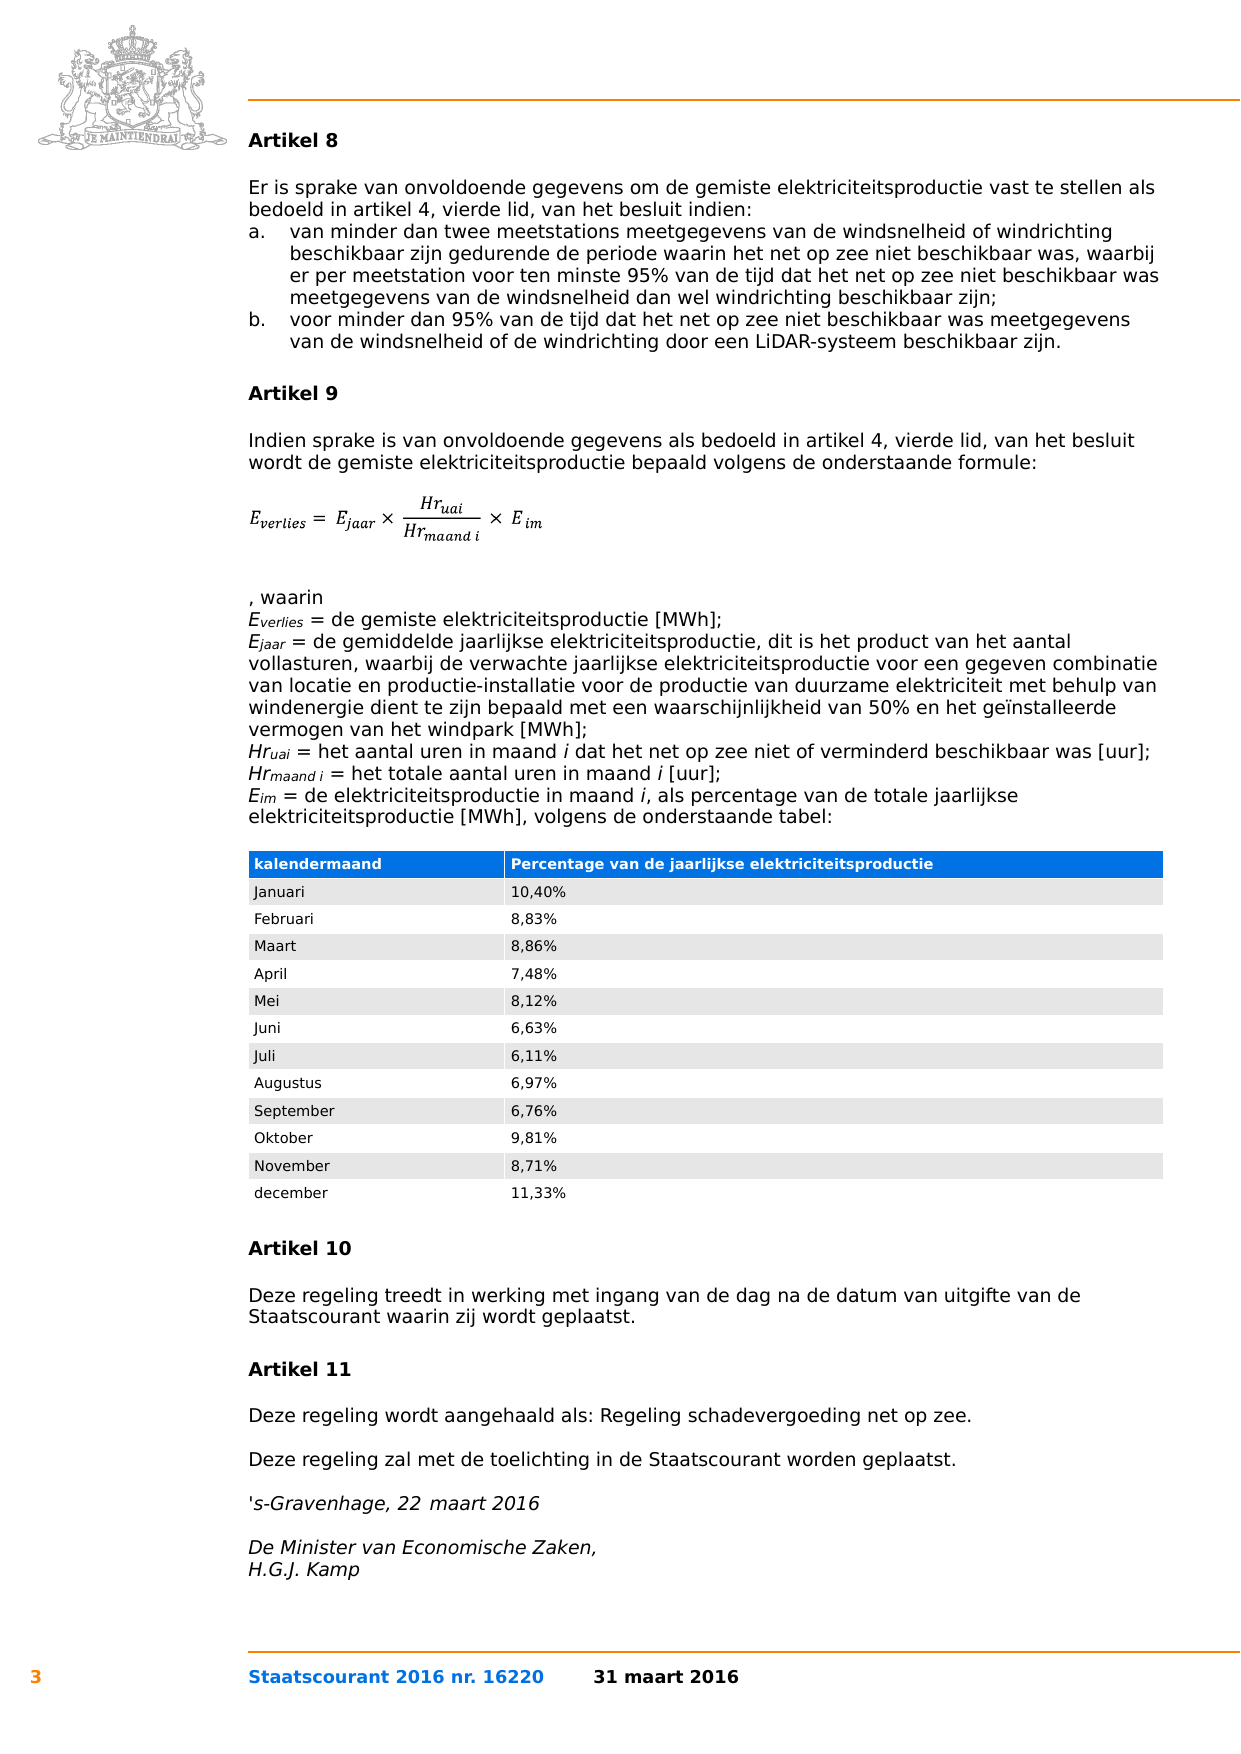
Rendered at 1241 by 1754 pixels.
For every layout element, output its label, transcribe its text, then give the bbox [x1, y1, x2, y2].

table_cell 11,33% [505, 1180, 1163, 1206]
text Indien sprake is van onvoldoende gegevens als bedoeld in artikel 4, vierde lid, van het besluit wordt de gemiste elektriciteitsproductie bepaald volgens de onderstaande formule: [248, 430, 1163, 474]
text Deze regeling treedt in werking met ingang van de dag na de datum van uitgifte van de Staatscourant waarin zij wordt geplaatst. [248, 1284, 1163, 1328]
table_cell Oktober [249, 1125, 504, 1152]
table_cell Mei [249, 988, 504, 1015]
text 's-Gravenhage, 22 maart 2016 [248, 1493, 1163, 1515]
picture [38, 25, 227, 150]
text Deze regeling wordt aangehaald als: Regeling schadevergoeding net op zee. [248, 1405, 1163, 1427]
text a. van minder dan twee meetstations meetgegevens van de windsnelheid of windrichting beschikbaar zijn gedurende de periode waarin het net op zee niet beschikbaar was, waarbij er per meetstation voor ten minste 95% van de tijd dat het net op zee niet beschikbaar was meetgegevens van de windsnelheid dan wel windrichting beschikbaar zijn; [248, 221, 1163, 309]
text Deze regeling zal met de toelichting in de Staatscourant worden geplaatst. [248, 1449, 1163, 1471]
table_cell 10,40% [505, 879, 1163, 905]
picture [248, 495, 544, 543]
table_cell Februari [249, 906, 504, 932]
table_cell November [249, 1153, 504, 1179]
table_cell 8,86% [505, 934, 1163, 960]
table_cell Januari [249, 879, 504, 905]
text Ejaar = de gemiddelde jaarlijkse elektriciteitsproductie, dit is het product van het aantal vollasturen, waarbij de verwachte jaarlijkse elektriciteitsproductie voor een gegeven combinatie van locatie en productie-installatie voor de productie van duurzame elektriciteit met behulp van windenergie dient te zijn bepaald met een waarschijnlijkheid van 50% en het geïnstalleerde vermogen van het windpark [MWh]; [248, 631, 1163, 741]
subtitle Artikel 8 [248, 130, 1163, 152]
table_cell 8,12% [505, 988, 1163, 1015]
table_cell 6,76% [505, 1098, 1163, 1124]
table_cell 6,11% [505, 1043, 1163, 1069]
table_header Percentage van de jaarlijkse elektriciteitsproductie [505, 851, 1163, 878]
table_cell Juni [249, 1016, 504, 1042]
table_cell 7,48% [505, 961, 1163, 987]
table_cell 8,83% [505, 906, 1163, 932]
text b. voor minder dan 95% van de tijd dat het net op zee niet beschikbaar was meetgegevens van de windsnelheid of de windrichting door een LiDAR-systeem beschikbaar zijn. [248, 309, 1163, 353]
table_cell Maart [249, 934, 504, 960]
table_cell Juli [249, 1043, 504, 1069]
table_cell 6,63% [505, 1016, 1163, 1042]
table_cell Augustus [249, 1071, 504, 1097]
text Eim = de elektriciteitsproductie in maand i, als percentage van de totale jaarlijkse elektriciteitsproductie [MWh], volgens de onderstaande tabel: [248, 784, 1163, 828]
table_cell April [249, 961, 504, 987]
table_header kalendermaand [249, 851, 504, 878]
text , waarin [248, 587, 1163, 609]
text De Minister van Economische Zaken, H.G.J. Kamp [248, 1537, 1163, 1581]
text Hruai = het aantal uren in maand i dat het net op zee niet of verminderd beschikbaar was [uur]; [248, 741, 1163, 762]
table_cell September [249, 1098, 504, 1124]
subtitle Artikel 9 [248, 383, 1163, 405]
subtitle Artikel 11 [248, 1358, 1163, 1380]
text Everlies = de gemiste elektriciteitsproductie [MWh]; [248, 609, 1163, 631]
table_cell 9,81% [505, 1125, 1163, 1152]
table_cell 6,97% [505, 1071, 1163, 1097]
text Hrmaand i = het totale aantal uren in maand i [uur]; [248, 762, 1163, 784]
table_cell 8,71% [505, 1153, 1163, 1179]
subtitle Artikel 10 [248, 1237, 1163, 1259]
text Er is sprake van onvoldoende gegevens om de gemiste elektriciteitsproductie vast te stellen als bedoeld in artikel 4, vierde lid, van het besluit indien: [248, 177, 1163, 221]
table_cell december [249, 1180, 504, 1206]
